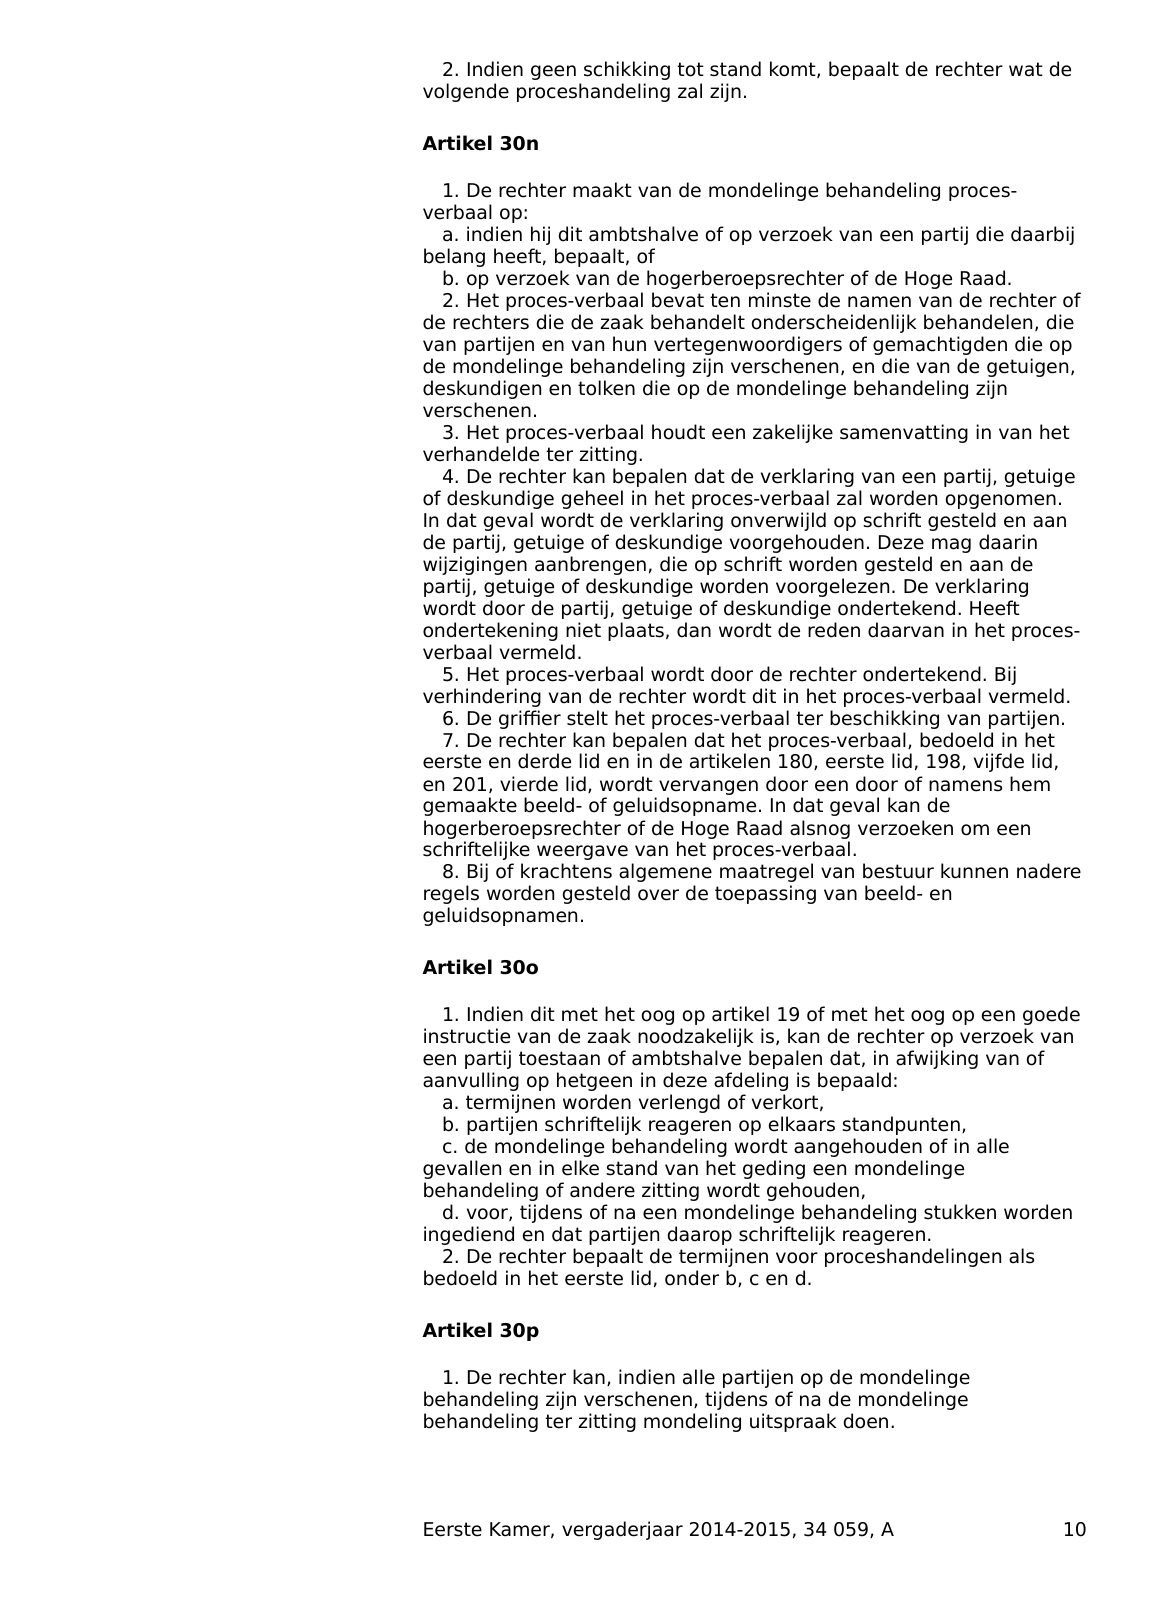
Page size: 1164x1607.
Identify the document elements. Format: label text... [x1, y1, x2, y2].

text c. de mondelinge behandeling wordt aangehouden of in alle gevallen en in elke stand van het geding een mondelinge behandeling of andere zitting wordt gehouden, [422, 1136, 1087, 1202]
text 4. De rechter kan bepalen dat de verklaring van een partij, getuige of deskundige geheel in het proces-verbaal zal worden opgenomen. In dat geval wordt de verklaring onverwijld op schrift gesteld en aan de partij, getuige of deskundige voorgehouden. Deze mag daarin wijzigingen aanbrengen, die op schrift worden gesteld en aan de partij, getuige of deskundige worden voorgelezen. De verklaring wordt door de partij, getuige of deskundige ondertekend. Heeft ondertekening niet plaats, dan wordt de reden daarvan in het proces-verbaal vermeld. [422, 466, 1087, 663]
subtitle Artikel 30n [422, 133, 1087, 155]
text 1. De rechter kan, indien alle partijen op de mondelinge behandeling zijn verschenen, tijdens of na de mondelinge behandeling ter zitting mondeling uitspraak doen. [422, 1367, 1087, 1433]
text 8. Bij of krachtens algemene maatregel van bestuur kunnen nadere regels worden gesteld over de toepassing van beeld- en geluidsopnamen. [422, 861, 1087, 927]
text 7. De rechter kan bepalen dat het proces-verbaal, bedoeld in het eerste en derde lid en in de artikelen 180, eerste lid, 198, vijfde lid, en 201, vierde lid, wordt vervangen door een door of namens hem gemaakte beeld- of geluidsopname. In dat geval kan de hogerberoepsrechter of de Hoge Raad alsnog verzoeken om een schriftelijke weergave van het proces-verbaal. [422, 729, 1087, 861]
text a. termijnen worden verlengd of verkort, [422, 1092, 1087, 1114]
subtitle Artikel 30o [422, 957, 1087, 979]
text d. voor, tijdens of na een mondelinge behandeling stukken worden ingediend en dat partijen daarop schriftelijk reageren. [422, 1202, 1087, 1246]
text b. partijen schriftelijk reageren op elkaars standpunten, [422, 1114, 1087, 1136]
text 6. De griffier stelt het proces-verbaal ter beschikking van partijen. [422, 707, 1087, 729]
text 2. De rechter bepaalt de termijnen voor proceshandelingen als bedoeld in het eerste lid, onder b, c en d. [422, 1246, 1087, 1290]
text b. op verzoek van de hogerberoepsrechter of de Hoge Raad. [422, 268, 1087, 290]
text 2. Indien geen schikking tot stand komt, bepaalt de rechter wat de volgende proceshandeling zal zijn. [422, 59, 1087, 103]
text 5. Het proces-verbaal wordt door de rechter ondertekend. Bij verhindering van de rechter wordt dit in het proces-verbaal vermeld. [422, 663, 1087, 707]
subtitle Artikel 30p [422, 1320, 1087, 1342]
text 3. Het proces-verbaal houdt een zakelijke samenvatting in van het verhandelde ter zitting. [422, 422, 1087, 466]
text a. indien hij dit ambtshalve of op verzoek van een partij die daarbij belang heeft, bepaalt, of [422, 224, 1087, 268]
text 1. De rechter maakt van de mondelinge behandeling proces-verbaal op: [422, 180, 1087, 224]
text 1. Indien dit met het oog op artikel 19 of met het oog op een goede instructie van de zaak noodzakelijk is, kan de rechter op verzoek van een partij toestaan of ambtshalve bepalen dat, in afwijking van of aanvulling op hetgeen in deze afdeling is bepaald: [422, 1004, 1087, 1092]
text 2. Het proces-verbaal bevat ten minste de namen van de rechter of de rechters die de zaak behandelt onderscheidenlijk behandelen, die van partijen en van hun vertegenwoordigers of gemachtigden die op de mondelinge behandeling zijn verschenen, en die van de getuigen, deskundigen en tolken die op de mondelinge behandeling zijn verschenen. [422, 290, 1087, 422]
